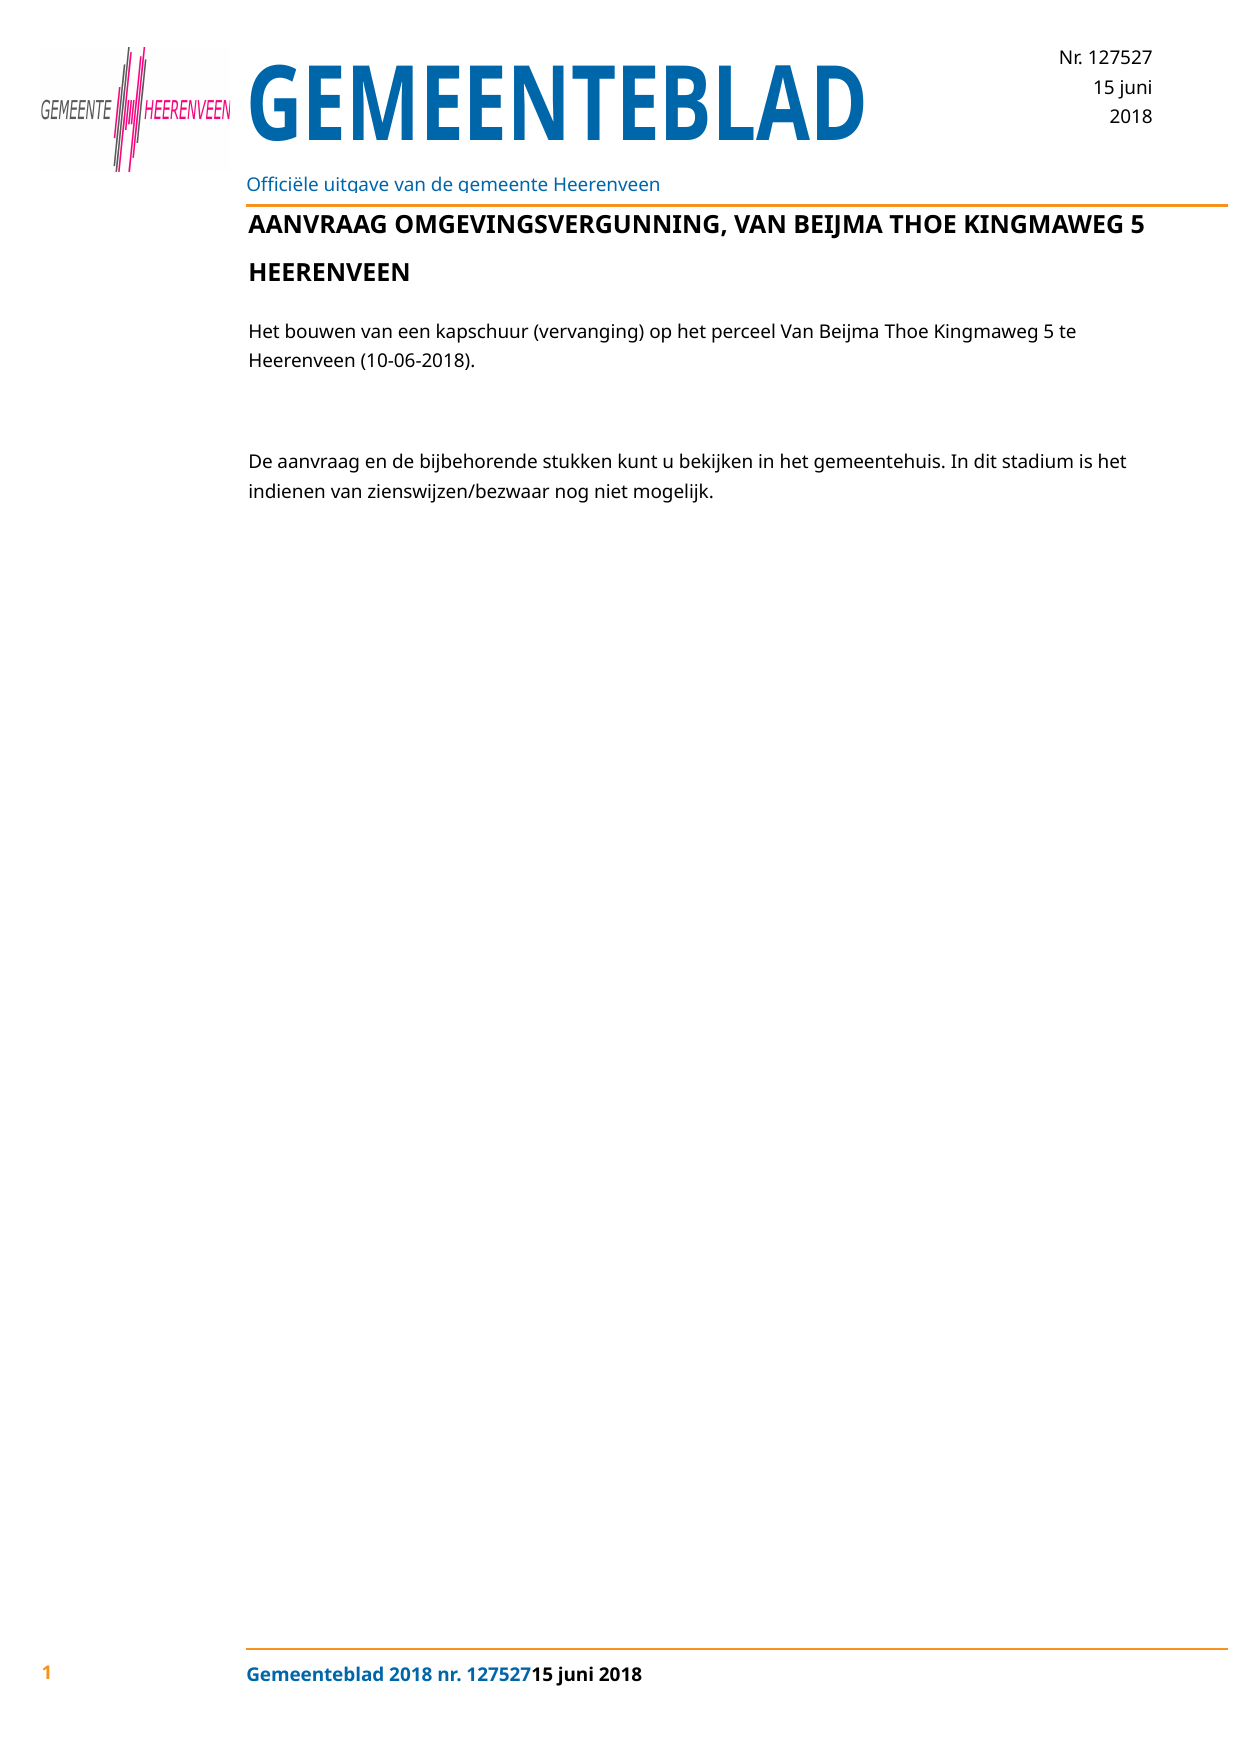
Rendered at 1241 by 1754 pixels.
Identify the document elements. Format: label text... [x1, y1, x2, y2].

text AANVRAAG OMGEVINGSVERGUNNING, VAN BEIJMA THOE KINGMAWEG 5 HEERENVEEN [248, 207, 1152, 288]
picture [41, 47, 231, 172]
text De aanvraag en de bijbehorende stukken kunt u bekijken in het gemeentehuis. In dit stadium is het indienen van zienswijzen/bezwaar nog niet mogelijk. [248, 448, 1152, 504]
text Het bouwen van een kapschuur (vervanging) op het perceel Van Beijma Thoe Kingmaweg 5 te Heerenveen (10-06-2018). [248, 318, 1152, 373]
